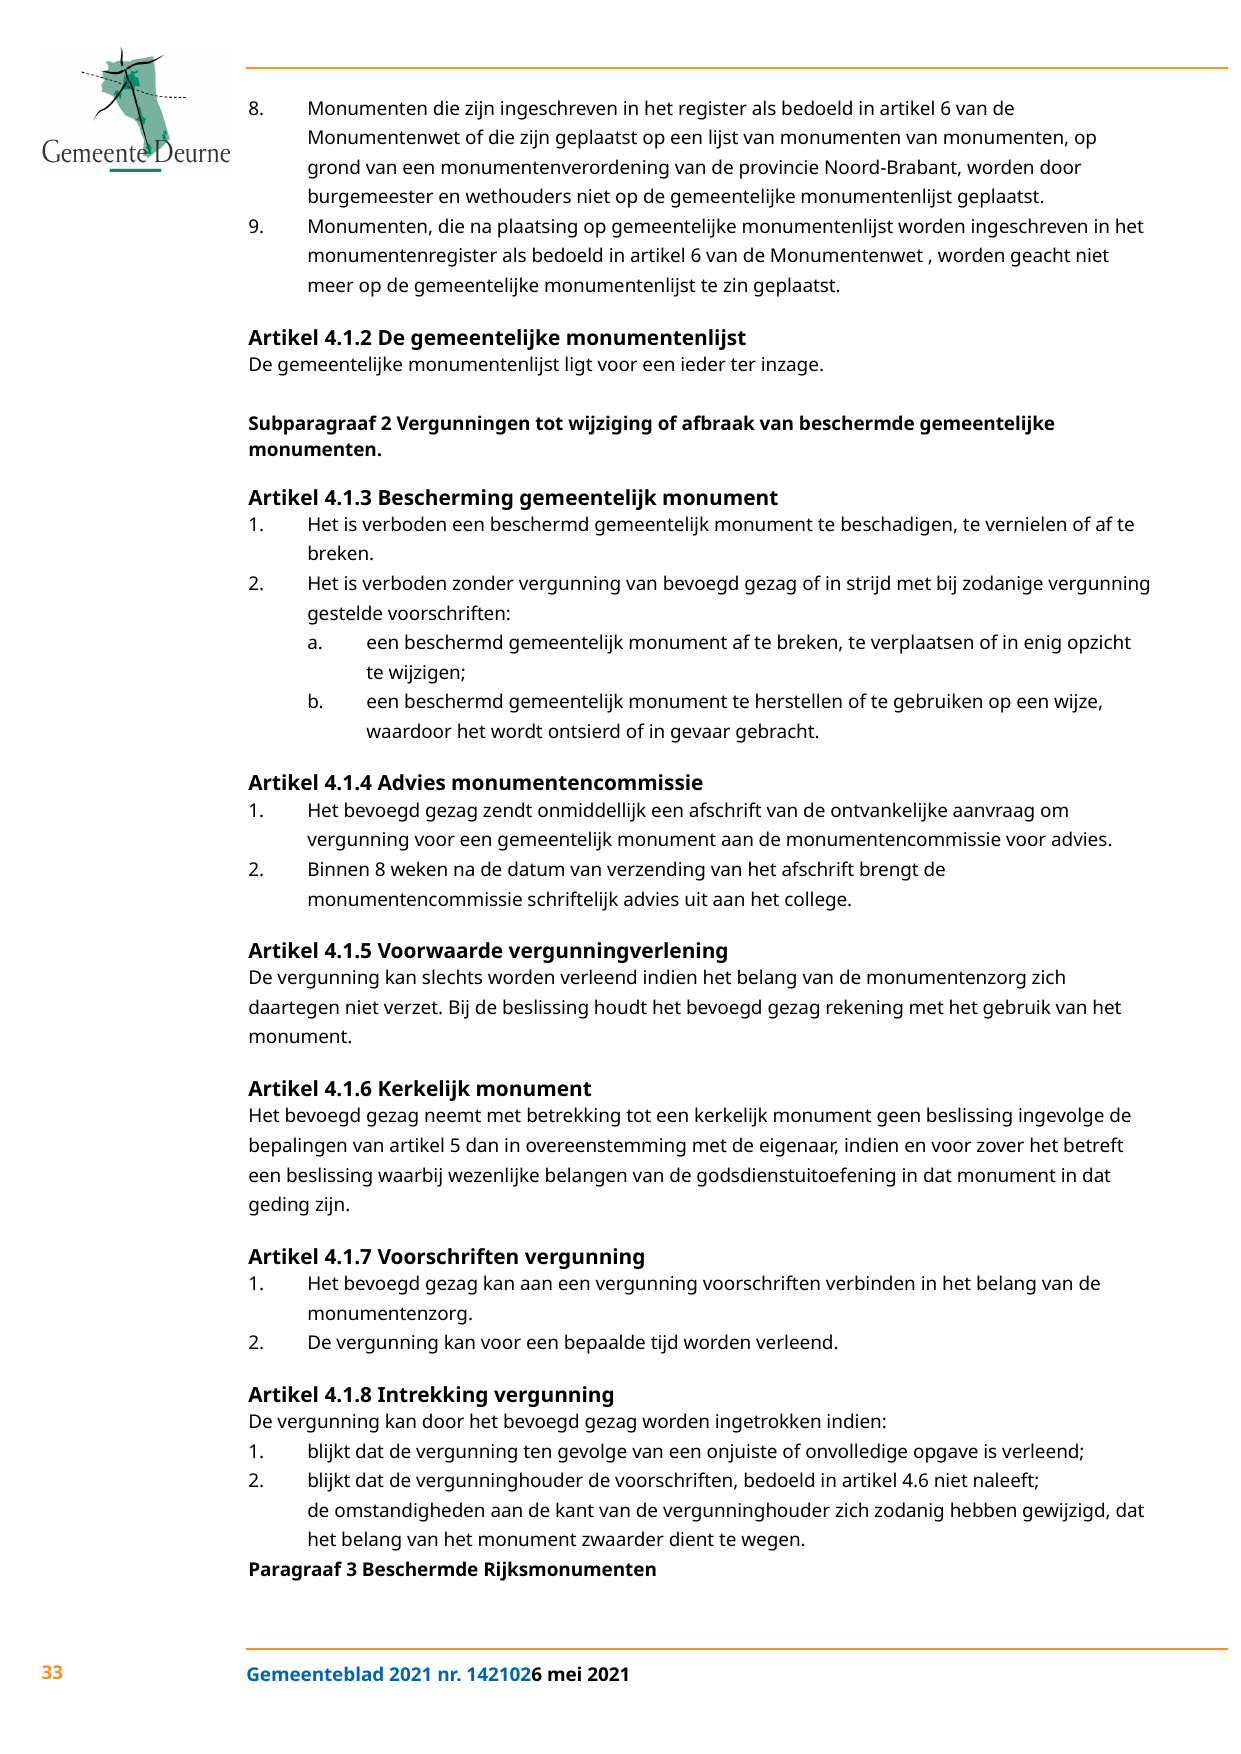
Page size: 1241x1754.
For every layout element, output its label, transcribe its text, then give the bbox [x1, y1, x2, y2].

list Het is verboden zonder vergunning van bevoegd gezag of in strijd met bij zodanige vergunning gestelde voorschriften: [248, 570, 1152, 626]
text Artikel 4.1.2 De gemeentelijke monumentenlijst [248, 323, 1152, 351]
list Monumenten, die na plaatsing op gemeentelijke monumentenlijst worden ingeschreven in het monumentenregister als bedoeld in artikel 6 van de Monumentenwet , worden geacht niet meer op de gemeentelijke monumentenlijst te zin geplaatst. [248, 213, 1152, 298]
list blijkt dat de vergunninghouder de voorschriften, bedoeld in artikel 4.6 niet naleeft; [248, 1467, 1152, 1493]
text Artikel 4.1.3 Bescherming gemeentelijk monument [248, 483, 1152, 511]
list Binnen 8 weken na de datum van verzending van het afschrift brengt de monumentencommissie schriftelijk advies uit aan het college. [248, 856, 1152, 911]
text De vergunning kan door het bevoegd gezag worden ingetrokken indien: [248, 1408, 1152, 1434]
list Monumenten die zijn ingeschreven in het register als bedoeld in artikel 6 van de Monumentenwet of die zijn geplaatst op een lijst van monumenten van monumenten, op grond van een monumentenverordening van de provincie Noord-Brabant, worden door burgemeester en wethouders niet op de gemeentelijke monumentenlijst geplaatst. [248, 95, 1152, 209]
list Het bevoegd gezag kan aan een vergunning voorschriften verbinden in het belang van de monumentenzorg. [248, 1270, 1152, 1326]
list blijkt dat de vergunning ten gevolge van een onjuiste of onvolledige opgave is verleend; [248, 1438, 1152, 1463]
picture [41, 47, 231, 172]
text Subparagraaf 2 Vergunningen tot wijziging of afbraak van beschermde gemeentelijke monumenten. [248, 410, 1152, 462]
text Artikel 4.1.6 Kerkelijk monument [248, 1074, 1152, 1103]
list Het is verboden een beschermd gemeentelijk monument te beschadigen, te vernielen of af te breken. [248, 511, 1152, 566]
text Artikel 4.1.7 Voorschriften vergunning [248, 1242, 1152, 1270]
list een beschermd gemeentelijk monument af te breken, te verplaatsen of in enig opzicht te wijzigen; [307, 629, 1152, 685]
text De gemeentelijke monumentenlijst ligt voor een ieder ter inzage. [248, 351, 1152, 377]
text Het bevoegd gezag neemt met betrekking tot een kerkelijk monument geen beslissing ingevolge de bepalingen van artikel 5 dan in overeenstemming met de eigenaar, indien en voor zover het betreft een beslissing waarbij wezenlijke belangen van de godsdienstuitoefening in dat monument in dat geding zijn. [248, 1103, 1152, 1217]
list de omstandigheden aan de kant van de vergunninghouder zich zodanig hebben gewijzigd, dat het belang van het monument zwaarder dient te wegen. [248, 1497, 1152, 1552]
text De vergunning kan slechts worden verleend indien het belang van de monumentenzorg zich daartegen niet verzet. Bij de beslissing houdt het bevoegd gezag rekening met het gebruik van het monument. [248, 964, 1152, 1049]
list Het bevoegd gezag zendt onmiddellijk een afschrift van de ontvankelijke aanvraag om vergunning voor een gemeentelijk monument aan de monumentencommissie voor advies. [248, 797, 1152, 852]
text Artikel 4.1.8 Intrekking vergunning [248, 1380, 1152, 1408]
text Artikel 4.1.5 Voorwaarde vergunningverlening [248, 936, 1152, 964]
list een beschermd gemeentelijk monument te herstellen of te gebruiken op een wijze, waardoor het wordt ontsierd of in gevaar gebracht. [307, 688, 1152, 744]
text Artikel 4.1.4 Advies monumentencommissie [248, 768, 1152, 797]
text Paragraaf 3 Beschermde Rijksmonumenten [248, 1556, 1152, 1582]
list De vergunning kan voor een bepaalde tijd worden verleend. [248, 1329, 1152, 1355]
